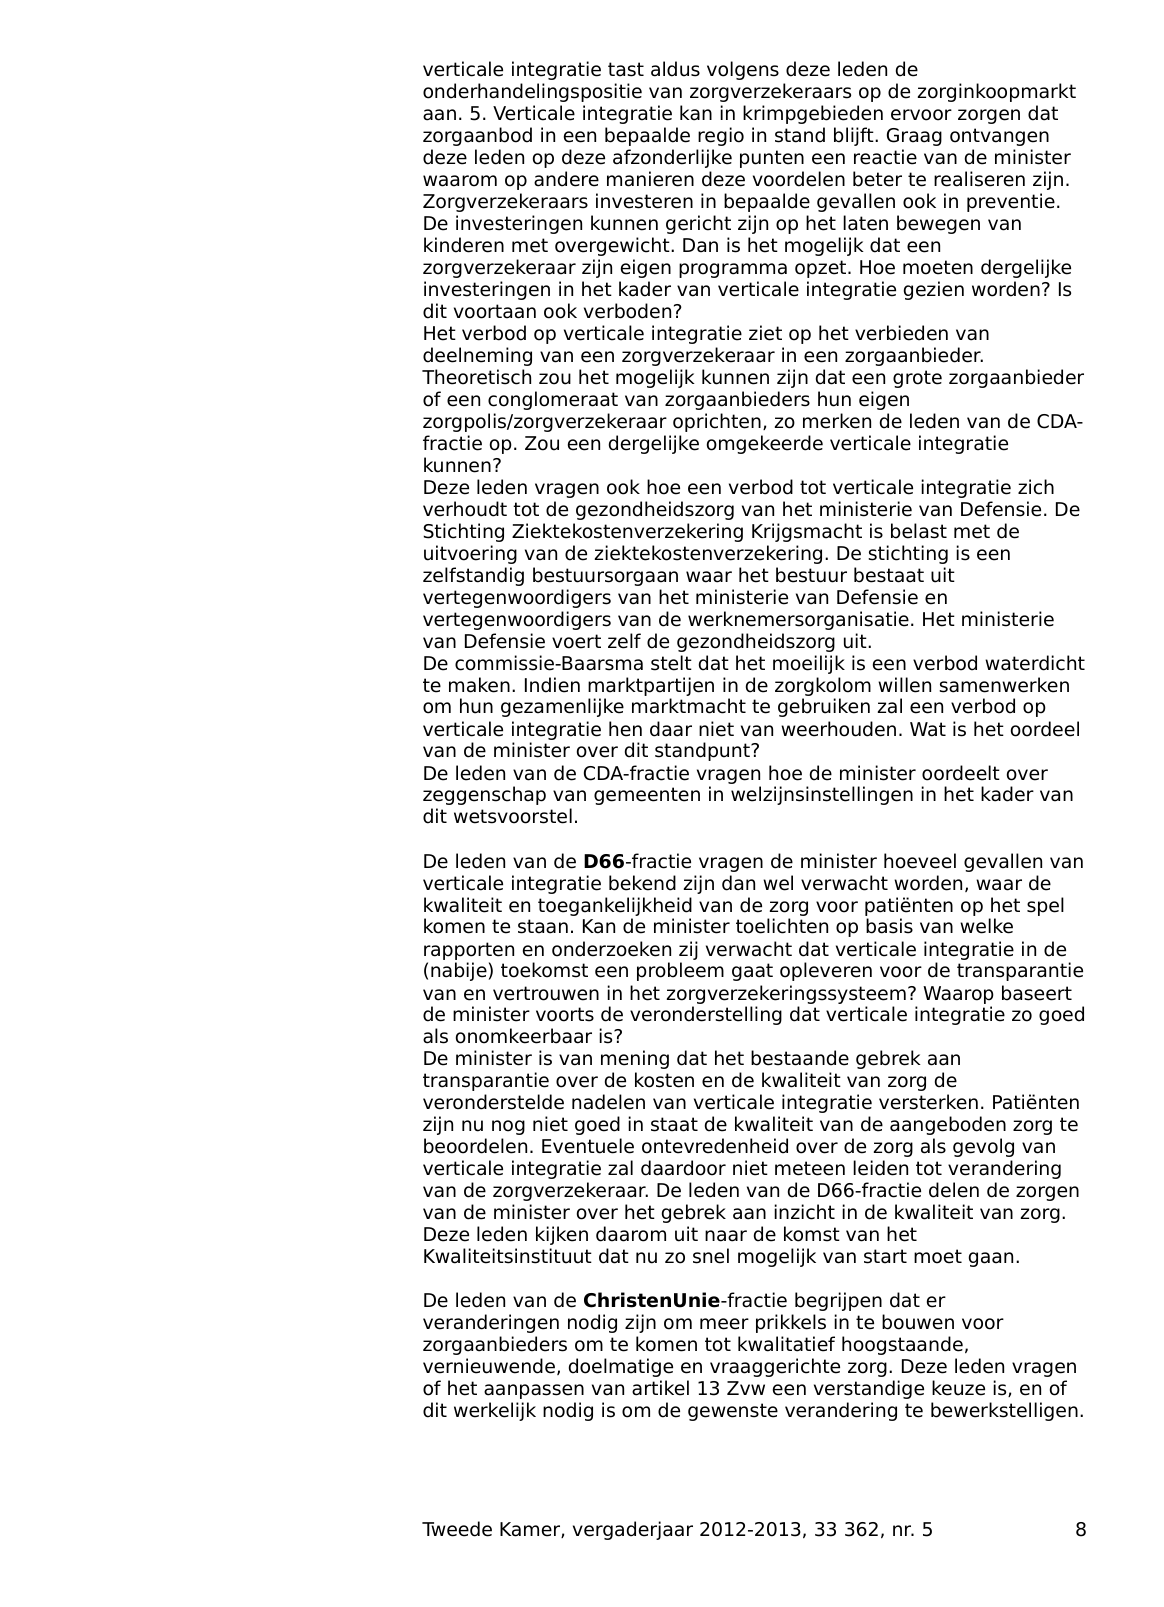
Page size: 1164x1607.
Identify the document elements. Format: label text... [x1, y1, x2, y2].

text Zorgverzekeraars investeren in bepaalde gevallen ook in preventie. De investeringen kunnen gericht zijn op het laten bewegen van kinderen met overgewicht. Dan is het mogelijk dat een zorgverzekeraar zijn eigen programma opzet. Hoe moeten dergelijke investeringen in het kader van verticale integratie gezien worden? Is dit voortaan ook verboden? [422, 191, 1087, 323]
text Het verbod op verticale integratie ziet op het verbieden van deelneming van een zorgverzekeraar in een zorgaanbieder. Theoretisch zou het mogelijk kunnen zijn dat een grote zorgaanbieder of een conglomeraat van zorgaanbieders hun eigen zorgpolis/zorgverzekeraar oprichten, zo merken de leden van de CDA-fractie op. Zou een dergelijke omgekeerde verticale integratie kunnen? [422, 323, 1087, 477]
text Deze leden vragen ook hoe een verbod tot verticale integratie zich verhoudt tot de gezondheidszorg van het ministerie van Defensie. De Stichting Ziektekostenverzekering Krijgsmacht is belast met de uitvoering van de ziektekostenverzekering. De stichting is een zelfstandig bestuursorgaan waar het bestuur bestaat uit vertegenwoordigers van het ministerie van Defensie en vertegenwoordigers van de werknemersorganisatie. Het ministerie van Defensie voert zelf de gezondheidszorg uit. [422, 477, 1087, 652]
text De minister is van mening dat het bestaande gebrek aan transparantie over de kosten en de kwaliteit van zorg de veronderstelde nadelen van verticale integratie versterken. Patiënten zijn nu nog niet goed in staat de kwaliteit van de aangeboden zorg te beoordelen. Eventuele ontevredenheid over de zorg als gevolg van verticale integratie zal daardoor niet meteen leiden tot verandering van de zorgverzekeraar. De leden van de D66-fractie delen de zorgen van de minister over het gebrek aan inzicht in de kwaliteit van zorg. Deze leden kijken daarom uit naar de komst van het Kwaliteitsinstituut dat nu zo snel mogelijk van start moet gaan. [422, 1048, 1087, 1268]
text De commissie-Baarsma stelt dat het moeilijk is een verbod waterdicht te maken. Indien marktpartijen in de zorgkolom willen samenwerken om hun gezamenlijke marktmacht te gebruiken zal een verbod op verticale integratie hen daar niet van weerhouden. Wat is het oordeel van de minister over dit standpunt? [422, 652, 1087, 762]
text verticale integratie tast aldus volgens deze leden de onderhandelingspositie van zorgverzekeraars op de zorginkoopmarkt aan. 5. Verticale integratie kan in krimpgebieden ervoor zorgen dat zorgaanbod in een bepaalde regio in stand blijft. Graag ontvangen deze leden op deze afzonderlijke punten een reactie van de minister waarom op andere manieren deze voordelen beter te realiseren zijn. [422, 59, 1087, 191]
text De leden van de CDA-fractie vragen hoe de minister oordeelt over zeggenschap van gemeenten in welzijnsinstellingen in het kader van dit wetsvoorstel. [422, 762, 1087, 828]
text De leden van de ChristenUnie-fractie begrijpen dat er veranderingen nodig zijn om meer prikkels in te bouwen voor zorgaanbieders om te komen tot kwalitatief hoogstaande, vernieuwende, doelmatige en vraaggerichte zorg. Deze leden vragen of het aanpassen van artikel 13 Zvw een verstandige keuze is, en of dit werkelijk nodig is om de gewenste verandering te bewerkstelligen. [422, 1290, 1087, 1422]
text De leden van de D66-fractie vragen de minister hoeveel gevallen van verticale integratie bekend zijn dan wel verwacht worden, waar de kwaliteit en toegankelijkheid van de zorg voor patiënten op het spel komen te staan. Kan de minister toelichten op basis van welke rapporten en onderzoeken zij verwacht dat verticale integratie in de (nabije) toekomst een probleem gaat opleveren voor de transparantie van en vertrouwen in het zorgverzekeringssysteem? Waarop baseert de minister voorts de veronderstelling dat verticale integratie zo goed als onomkeerbaar is? [422, 851, 1087, 1048]
